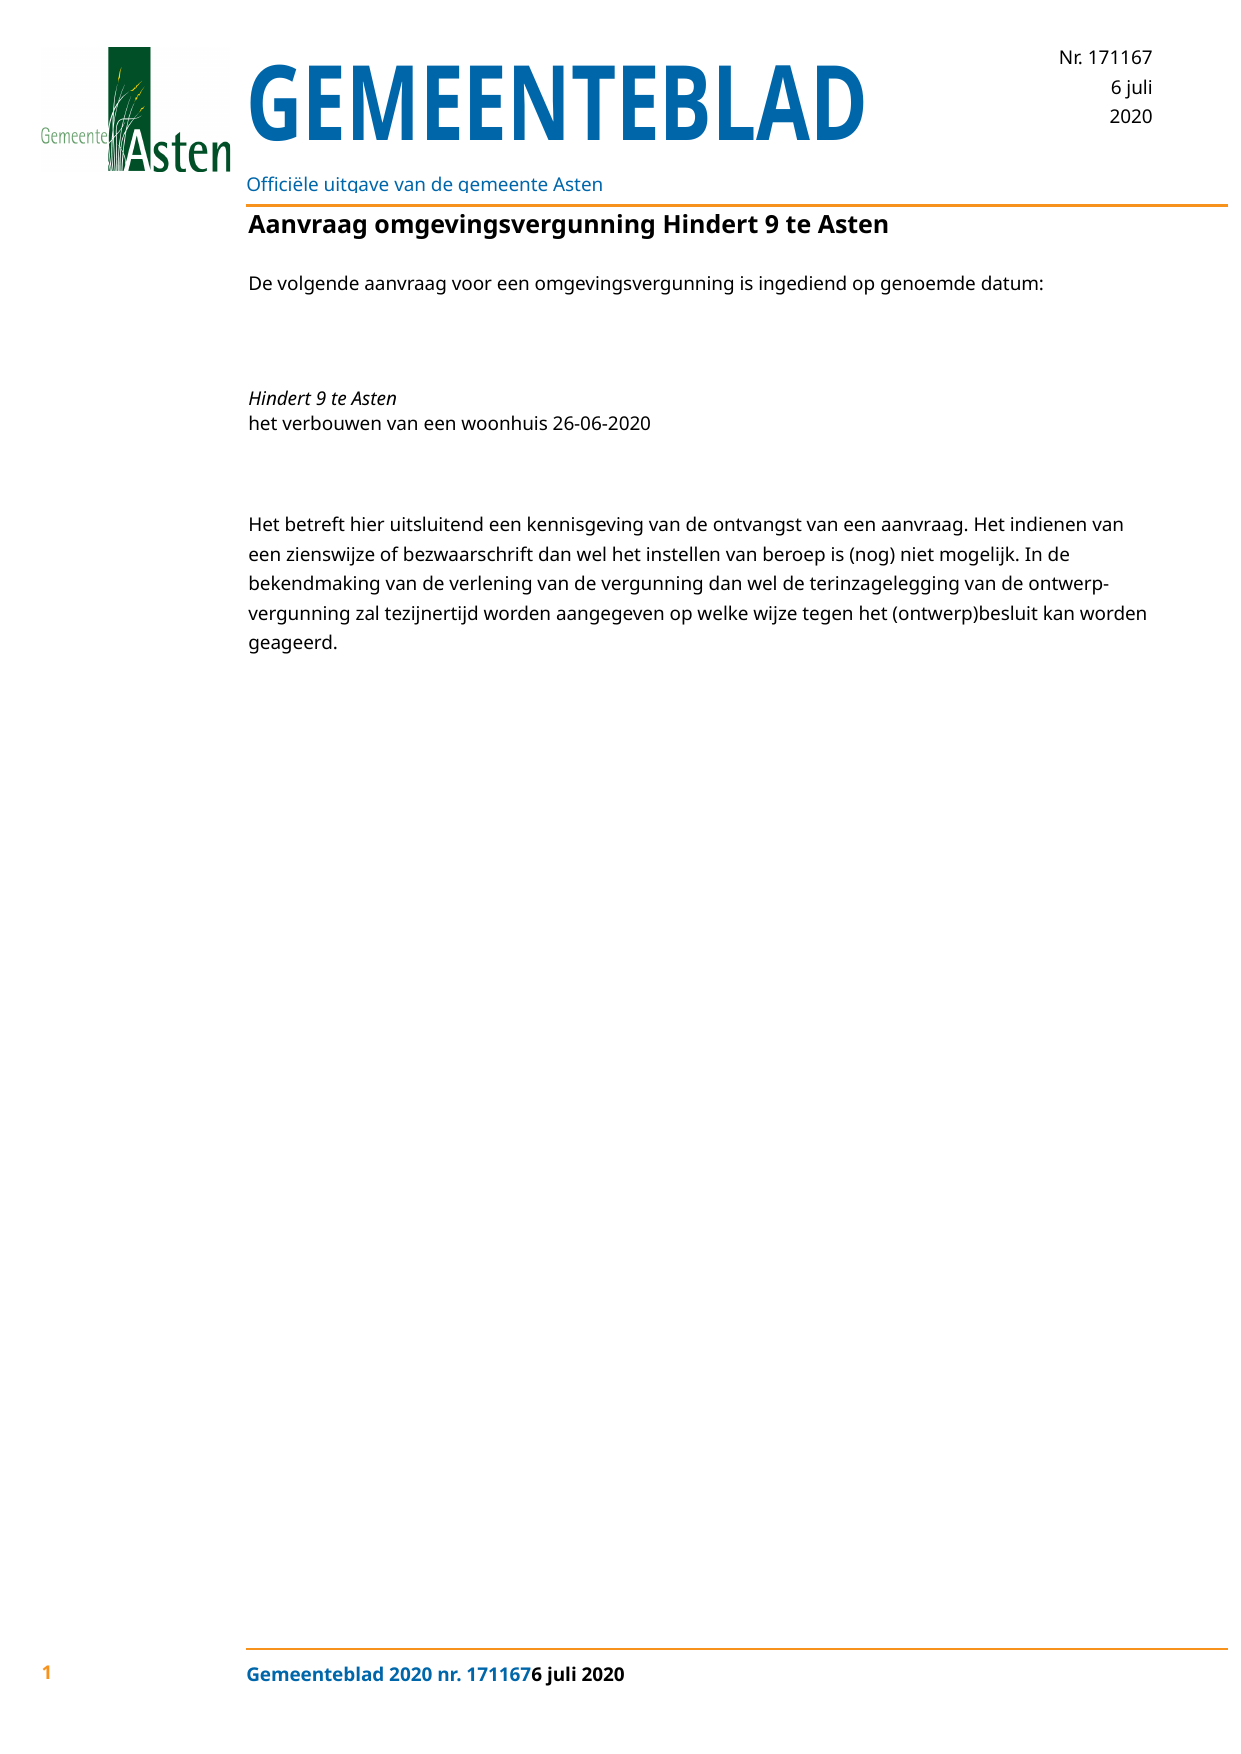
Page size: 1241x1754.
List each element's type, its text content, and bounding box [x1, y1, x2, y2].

text De volgende aanvraag voor een omgevingsvergunning is ingediend op genoemde datum: [248, 270, 1152, 296]
text Aanvraag omgevingsvergunning Hindert 9 te Asten [248, 207, 1152, 241]
text Hindert 9 te Asten [248, 385, 1152, 410]
picture [41, 47, 231, 172]
text Het betreft hier uitsluitend een kennisgeving van de ontvangst van een aanvraag. Het indienen van een zienswijze of bezwaarschrift dan wel het instellen van beroep is (nog) niet mogelijk. In de bekendmaking van de verlening van de vergunning dan wel de terinzagelegging van de ontwerp-vergunning zal tezijnertijd worden aangegeven op welke wijze tegen het (ontwerp)besluit kan worden geageerd. [248, 511, 1152, 655]
text het verbouwen van een woonhuis 26-06-2020 [248, 410, 1152, 436]
